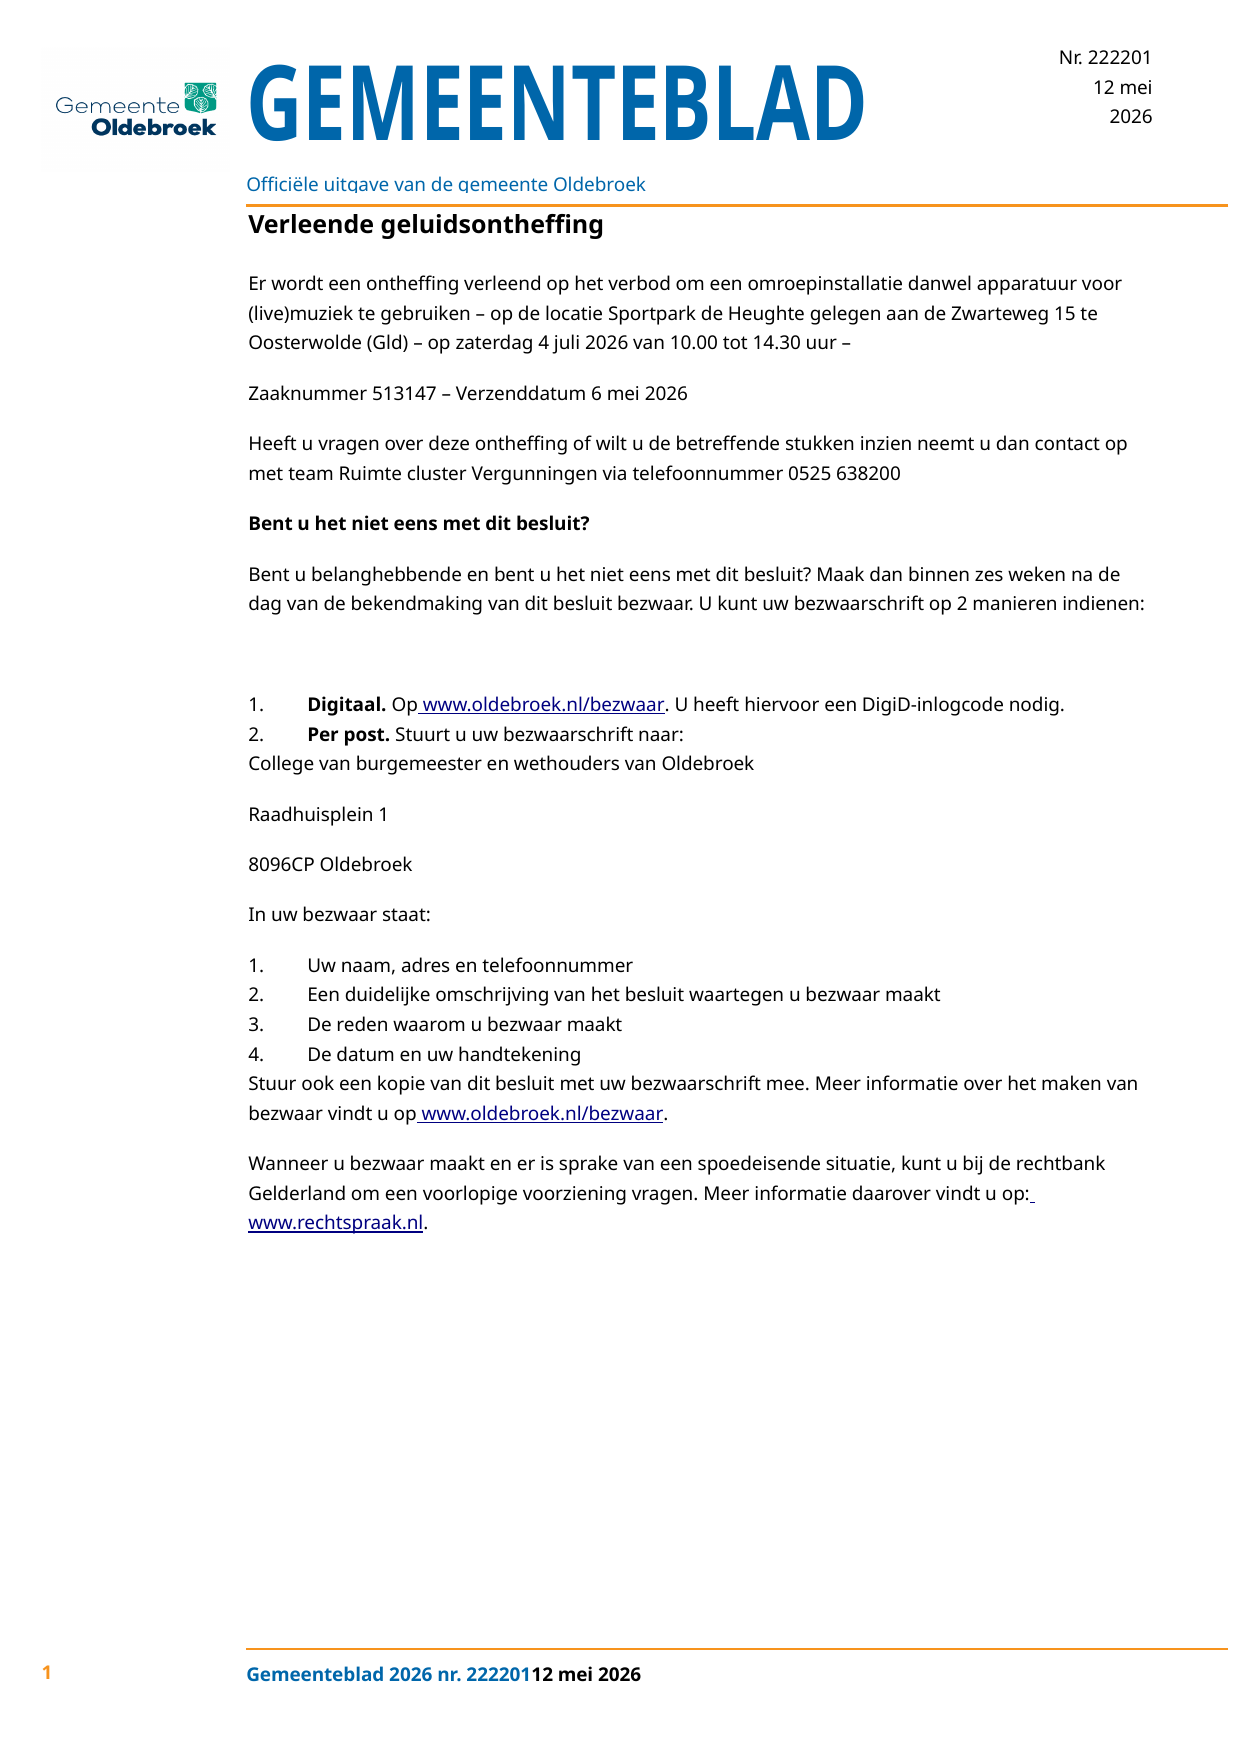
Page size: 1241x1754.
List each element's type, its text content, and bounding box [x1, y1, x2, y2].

list De datum en uw handtekening [248, 1041, 1152, 1066]
list Een duidelijke omschrijving van het besluit waartegen u bezwaar maakt [248, 982, 1152, 1007]
text Stuur ook een kopie van dit besluit met uw bezwaarschrift mee. Meer informatie over het maken van bezwaar vindt u op www.oldebroek.nl/bezwaar. [248, 1070, 1152, 1126]
text In uw bezwaar staat: [248, 902, 1152, 927]
list Uw naam, adres en telefoonnummer [248, 952, 1152, 978]
text Raadhuisplein 1 [248, 801, 1152, 826]
text Bent u het niet eens met dit besluit? [248, 510, 1152, 536]
text College van burgemeester en wethouders van Oldebroek [248, 750, 1152, 776]
text Bent u belanghebbende en bent u het niet eens met dit besluit? Maak dan binnen zes weken na de dag van de bekendmaking van dit besluit bezwaar. U kunt uw bezwaarschrift op 2 manieren indienen: [248, 561, 1152, 616]
list De reden waarom u bezwaar maakt [248, 1011, 1152, 1037]
text Verleende geluidsontheffing [248, 207, 1152, 241]
text Heeft u vragen over deze ontheffing of wilt u de betreffende stukken inzien neemt u dan contact op met team Ruimte cluster Vergunningen via telefoonnummer 0525 638200 [248, 430, 1152, 486]
list Digitaal. Op www.oldebroek.nl/bezwaar. U heeft hiervoor een DigiD-inlogcode nodig. [248, 691, 1152, 717]
list Per post. Stuurt u uw bezwaarschrift naar: [248, 721, 1152, 746]
text 8096CP Oldebroek [248, 851, 1152, 877]
text Er wordt een ontheffing verleend op het verbod om een omroepinstallatie danwel apparatuur voor (live)muziek te gebruiken – op de locatie Sportpark de Heughte gelegen aan de Zwarteweg 15 te Oosterwolde (Gld) – op zaterdag 4 juli 2026 van 10.00 tot 14.30 uur – [248, 270, 1152, 355]
text Zaaknummer 513147 – Verzenddatum 6 mei 2026 [248, 380, 1152, 406]
text Wanneer u bezwaar maakt en er is sprake van een spoedeisende situatie, kunt u bij de rechtbank Gelderland om een voorlopige voorziening vragen. Meer informatie daarover vindt u op: www.rechtspraak.nl. [248, 1150, 1152, 1235]
picture [41, 47, 231, 172]
